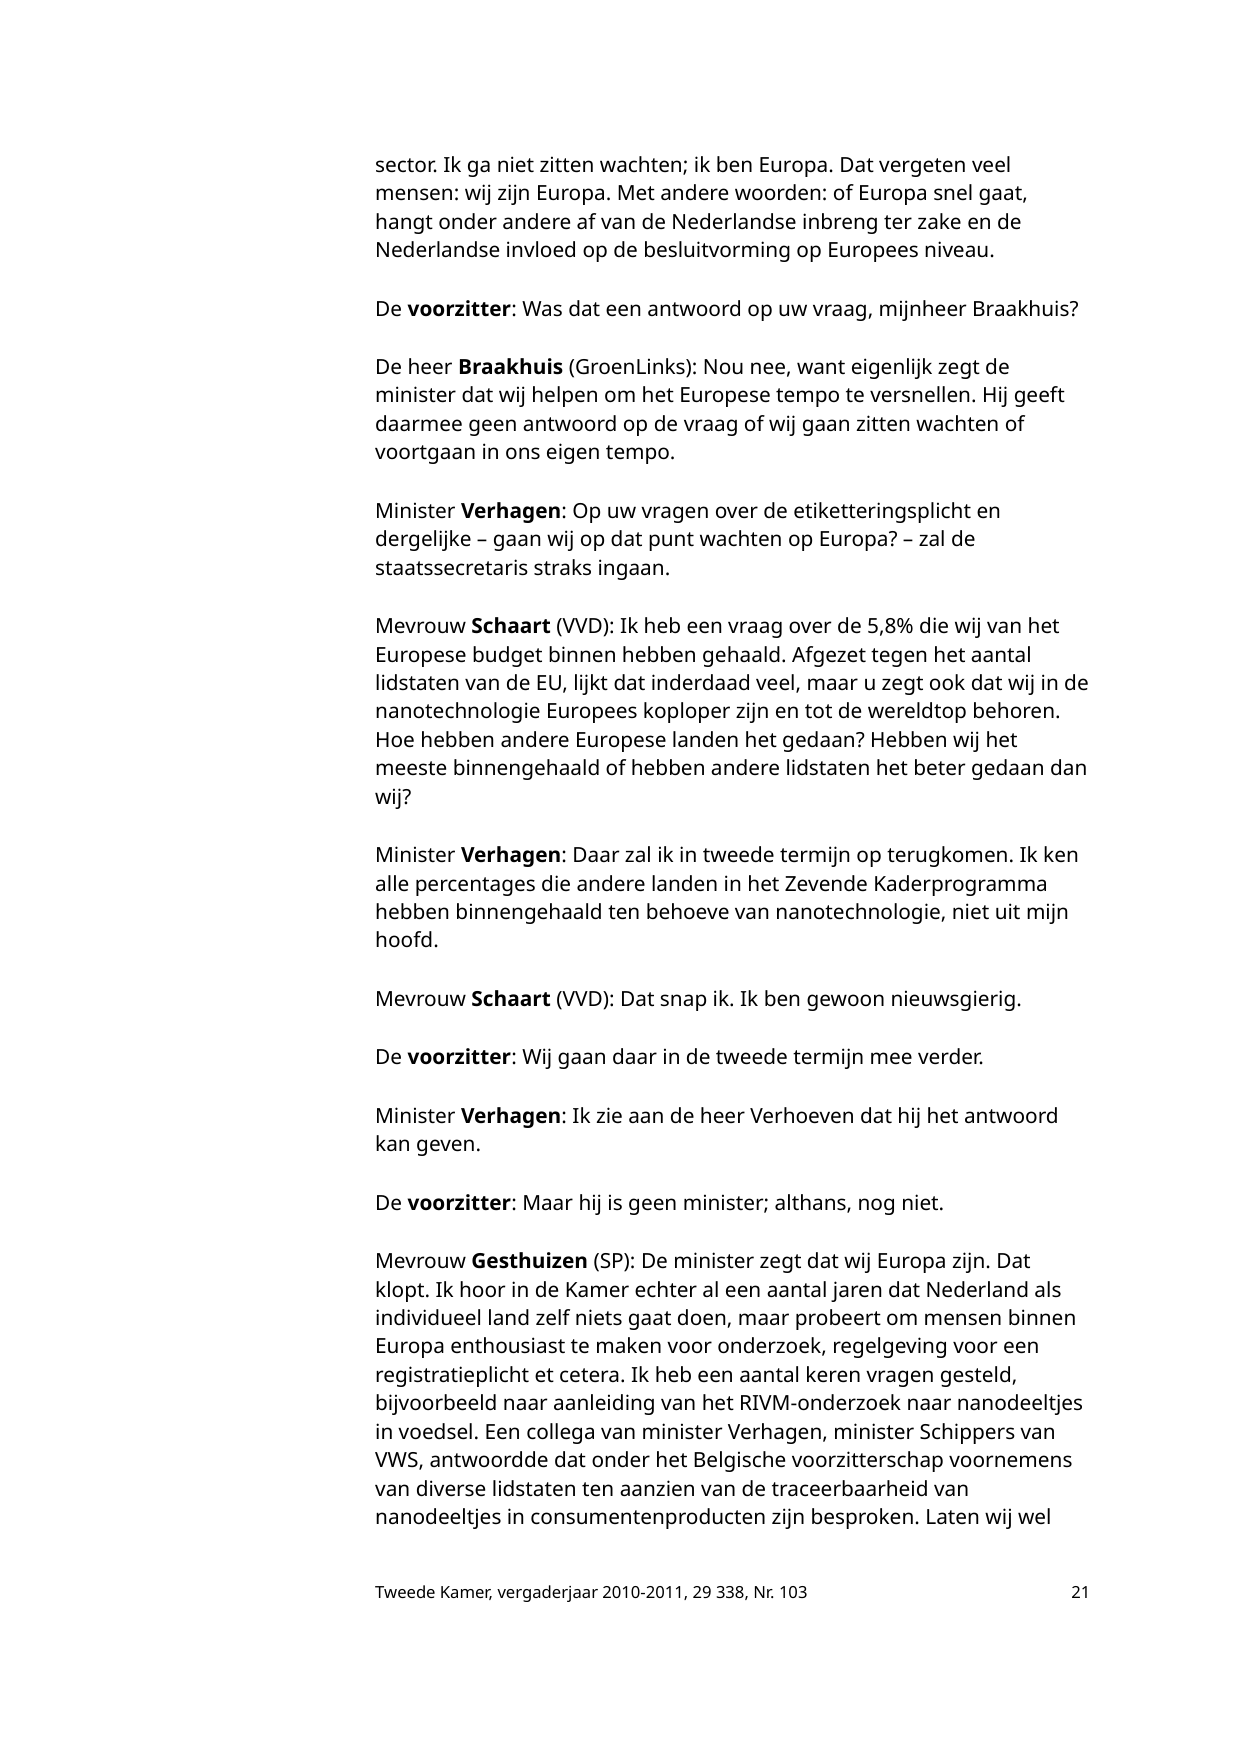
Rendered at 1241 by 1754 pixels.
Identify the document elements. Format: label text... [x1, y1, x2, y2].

text sector. Ik ga niet zitten wachten; ik ben Europa. Dat vergeten veel mensen: wij zijn Europa. Met andere woorden: of Europa snel gaat, hangt onder andere af van de Nederlandse inbreng ter zake en de Nederlandse invloed op de besluitvorming op Europees niveau. [375, 150, 1090, 264]
text Mevrouw Gesthuizen (SP): De minister zegt dat wij Europa zijn. Dat klopt. Ik hoor in de Kamer echter al een aantal jaren dat Nederland als individueel land zelf niets gaat doen, maar probeert om mensen binnen Europa enthousiast te maken voor onderzoek, regelgeving voor een registratieplicht et cetera. Ik heb een aantal keren vragen gesteld, bijvoorbeeld naar aanleiding van het RIVM-onderzoek naar nanodeeltjes in voedsel. Een collega van minister Verhagen, minister Schippers van VWS, antwoordde dat onder het Belgische voorzitterschap voornemens van diverse lidstaten ten aanzien van de traceerbaarheid van nanodeeltjes in consumentenproducten zijn besproken. Laten wij wel [375, 1246, 1090, 1531]
text Mevrouw Schaart (VVD): Ik heb een vraag over de 5,8% die wij van het Europese budget binnen hebben gehaald. Afgezet tegen het aantal lidstaten van de EU, lijkt dat inderdaad veel, maar u zegt ook dat wij in de nanotechnologie Europees koploper zijn en tot de wereldtop behoren. Hoe hebben andere Europese landen het gedaan? Hebben wij het meeste binnengehaald of hebben andere lidstaten het beter gedaan dan wij? [375, 611, 1090, 810]
text De voorzitter: Wij gaan daar in de tweede termijn mee verder. [375, 1042, 1090, 1071]
text De voorzitter: Was dat een antwoord op uw vraag, mijnheer Braakhuis? [375, 294, 1090, 322]
text Mevrouw Schaart (VVD): Dat snap ik. Ik ben gewoon nieuwsgierig. [375, 984, 1090, 1012]
text Minister Verhagen: Op uw vragen over de etiketteringsplicht en dergelijke – gaan wij op dat punt wachten op Europa? – zal de staatssecretaris straks ingaan. [375, 496, 1090, 581]
text Minister Verhagen: Ik zie aan de heer Verhoeven dat hij het antwoord kan geven. [375, 1101, 1090, 1158]
text De heer Braakhuis (GroenLinks): Nou nee, want eigenlijk zegt de minister dat wij helpen om het Europese tempo te versnellen. Hij geeft daarmee geen antwoord op de vraag of wij gaan zitten wachten of voortgaan in ons eigen tempo. [375, 352, 1090, 466]
text Minister Verhagen: Daar zal ik in tweede termijn op terugkomen. Ik ken alle percentages die andere landen in het Zevende Kaderprogramma hebben binnengehaald ten behoeve van nanotechnologie, niet uit mijn hoofd. [375, 840, 1090, 954]
text De voorzitter: Maar hij is geen minister; althans, nog niet. [375, 1188, 1090, 1216]
